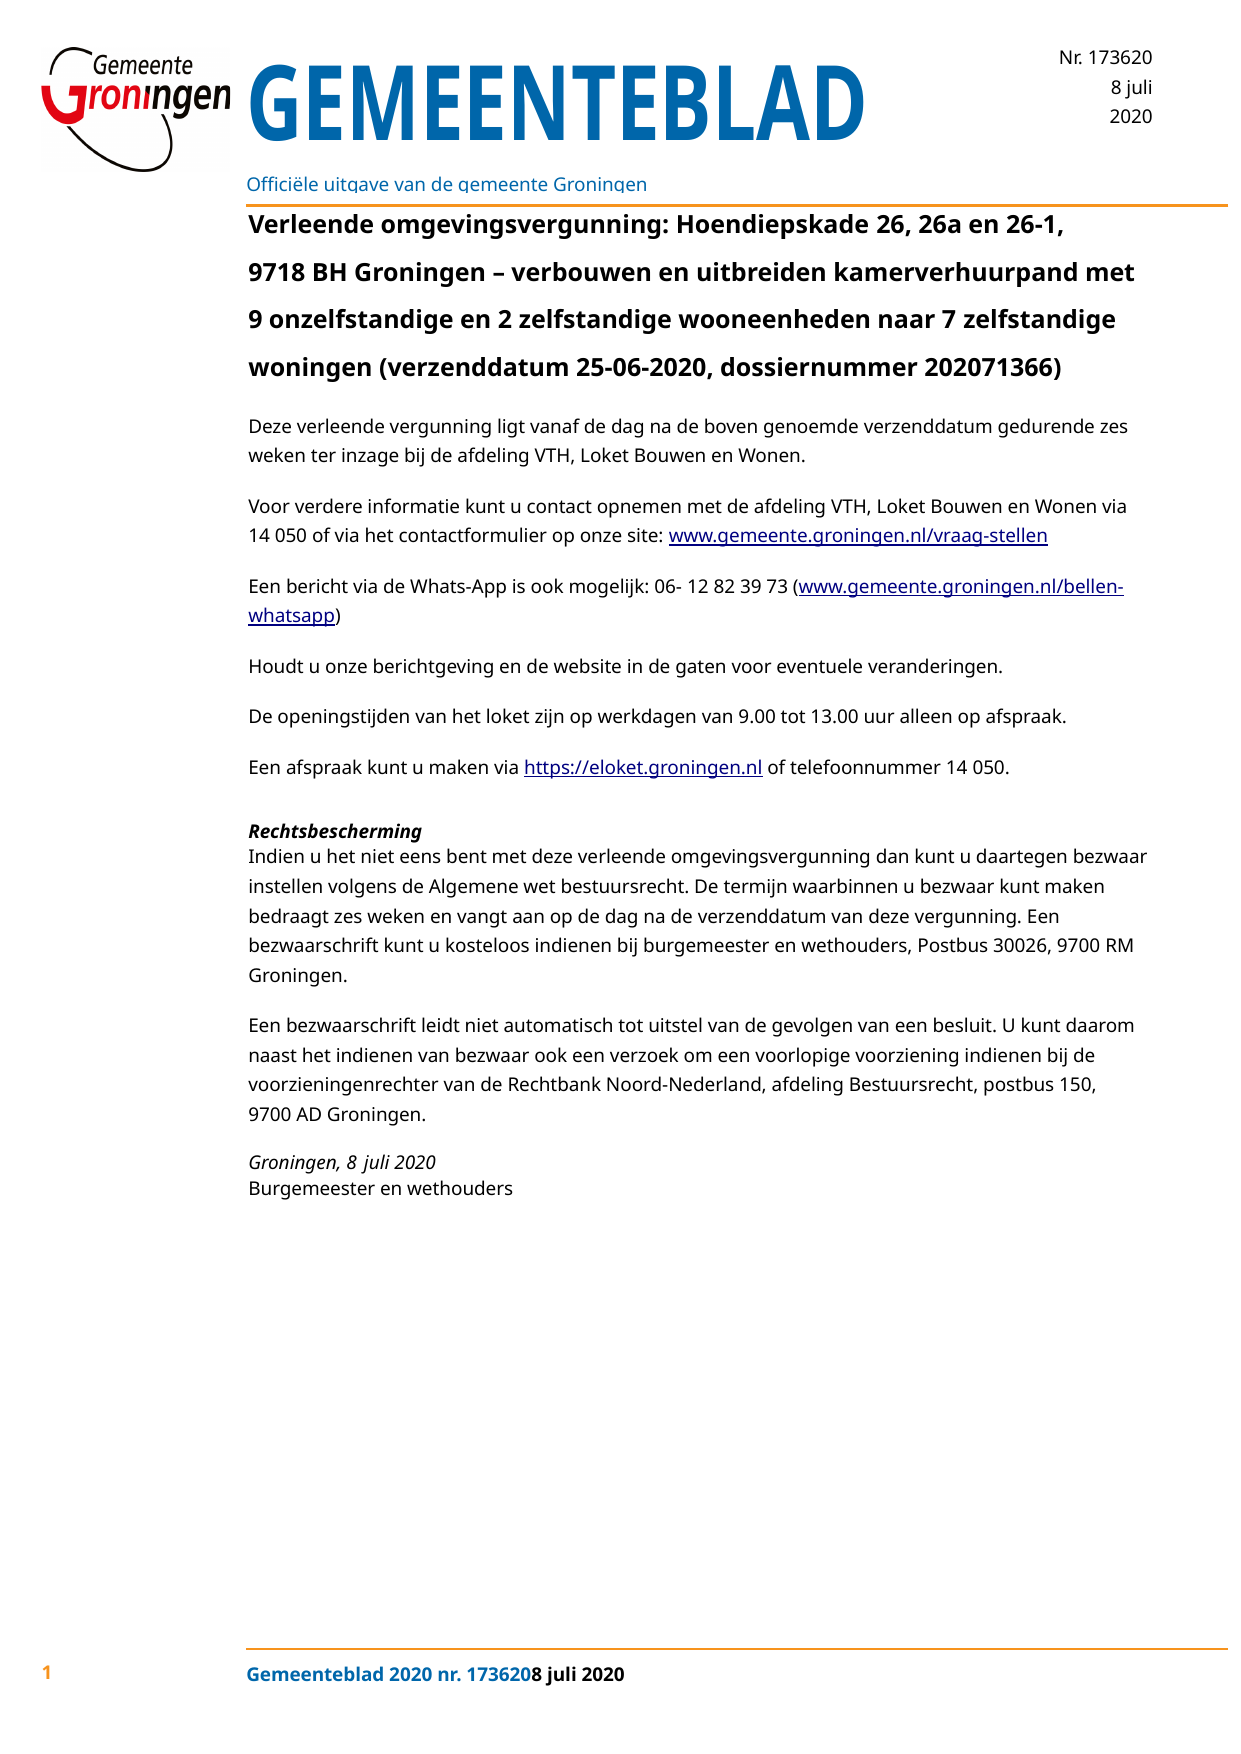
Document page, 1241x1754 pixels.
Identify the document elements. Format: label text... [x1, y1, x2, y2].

text Groningen, 8 juli 2020 [248, 1149, 1152, 1175]
text Houdt u onze berichtgeving en de website in de gaten voor eventuele veranderingen. [248, 653, 1152, 679]
text Een bezwaarschrift leidt niet automatisch tot uitstel van de gevolgen van een besluit. U kunt daarom naast het indienen van bezwaar ook een verzoek om een voorlopige voorziening indienen bij de voorzieningenrechter van de Rechtbank Noord-Nederland, afdeling Bestuursrecht, postbus 150, 9700 AD Groningen. [248, 1012, 1152, 1127]
text Burgemeester en wethouders [248, 1175, 1152, 1200]
text Verleende omgevingsvergunning: Hoendiepskade 26, 26a en 26-1, 9718 BH Groningen – verbouwen en uitbreiden kamerverhuurpand met 9 onzelfstandige en 2 zelfstandige wooneenheden naar 7 zelfstandige woningen (verzenddatum 25-06-2020, dossiernummer 202071366) [248, 207, 1152, 384]
text Voor verdere informatie kunt u contact opnemen met de afdeling VTH, Loket Bouwen en Wonen via 14 050 of via het contactformulier op onze site: www.gemeente.groningen.nl/vraag-stellen [248, 493, 1152, 548]
picture [41, 47, 231, 172]
text Rechtsbescherming [248, 818, 1152, 844]
text Deze verleende vergunning ligt vanaf de dag na de boven genoemde verzenddatum gedurende zes weken ter inzage bij de afdeling VTH, Loket Bouwen en Wonen. [248, 413, 1152, 468]
text De openingstijden van het loket zijn op werkdagen van 9.00 tot 13.00 uur alleen op afspraak. [248, 703, 1152, 729]
text Een afspraak kunt u maken via https://eloket.groningen.nl of telefoonnummer 14 050. [248, 754, 1152, 780]
text Indien u het niet eens bent met deze verleende omgevingsvergunning dan kunt u daartegen bezwaar instellen volgens de Algemene wet bestuursrecht. De termijn waarbinnen u bezwaar kunt maken bedraagt zes weken en vangt aan op de dag na de verzenddatum van deze vergunning. Een bezwaarschrift kunt u kosteloos indienen bij burgemeester en wethouders, Postbus 30026, 9700 RM Groningen. [248, 844, 1152, 988]
text Een bericht via de Whats-App is ook mogelijk: 06- 12 82 39 73 (www.gemeente.groningen.nl/bellen-whatsapp) [248, 573, 1152, 628]
